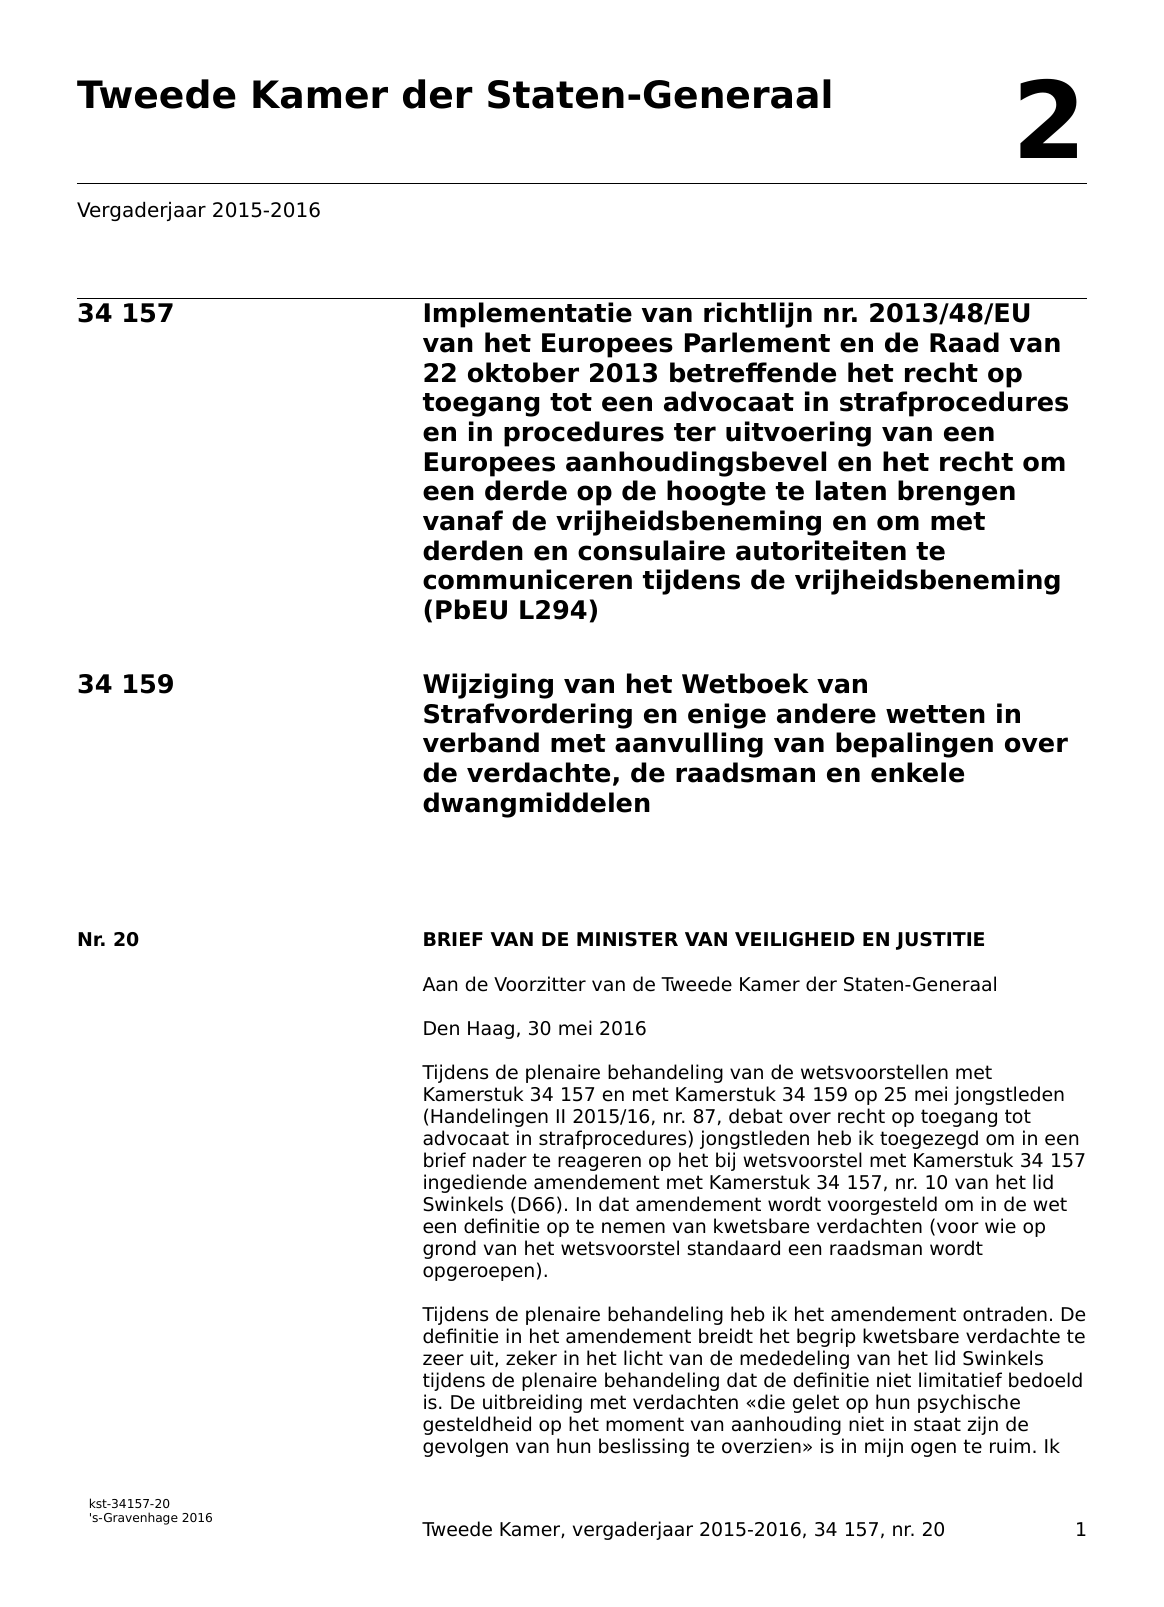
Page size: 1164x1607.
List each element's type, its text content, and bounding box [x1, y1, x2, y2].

subtitle Nr. 20 BRIEF VAN DE MINISTER VAN VEILIGHEID EN JUSTITIE [77, 929, 1087, 951]
text Tijdens de plenaire behandeling van de wetsvoorstellen met Kamerstuk 34 157 en met Kamerstuk 34 159 op 25 mei jongstleden (Handelingen II 2015/16, nr. 87, debat over recht op toegang tot advocaat in strafprocedures) jongstleden heb ik toegezegd om in een brief nader te reageren op het bij wetsvoorstel met Kamerstuk 34 157 ingediende amendement met Kamerstuk 34 157, nr. 10 van het lid Swinkels (D66). In dat amendement wordt voorgesteld om in de wet een definitie op te nemen van kwetsbare verdachten (voor wie op grond van het wetsvoorstel standaard een raadsman wordt opgeroepen). [422, 1062, 1087, 1282]
table_header Tweede Kamer der Staten-Generaal [77, 59, 886, 183]
text Tijdens de plenaire behandeling heb ik het amendement ontraden. De definitie in het amendement breidt het begrip kwetsbare verdachte te zeer uit, zeker in het licht van de mededeling van het lid Swinkels tijdens de plenaire behandeling dat de definitie niet limitatief bedoeld is. De uitbreiding met verdachten «die gelet op hun psychische gesteldheid op het moment van aanhouding niet in staat zijn de gevolgen van hun beslissing te overzien» is in mijn ogen te ruim. Ik [422, 1304, 1087, 1458]
text Den Haag, 30 mei 2016 [422, 1018, 1087, 1040]
text 's-Gravenhage 2016 [88, 1511, 323, 1525]
text Aan de Voorzitter van de Tweede Kamer der Staten-Generaal [422, 973, 1087, 996]
table_cell Vergaderjaar 2015-2016 [77, 184, 1087, 298]
subtitle 34 157 Implementatie van richtlijn nr. 2013/48/EU van het Europees Parlement en de Raad van 22 oktober 2013 betreffende het recht op toegang tot een advocaat in strafprocedures en in procedures ter uitvoering van een Europees aanhoudingsbevel en het recht om een derde op de hoogte te laten brengen vanaf de vrijheidsbeneming en om met derden en consulaire autoriteiten te communiceren tijdens de vrijheidsbeneming (PbEU L294) [77, 299, 1087, 626]
text kst-34157-20 [88, 1497, 323, 1511]
subtitle 34 159 Wijziging van het Wetboek van Strafvordering en enige andere wetten in verband met aanvulling van bepalingen over de verdachte, de raadsman en enkele dwangmiddelen [77, 670, 1087, 818]
table_header 2 [886, 59, 1087, 183]
